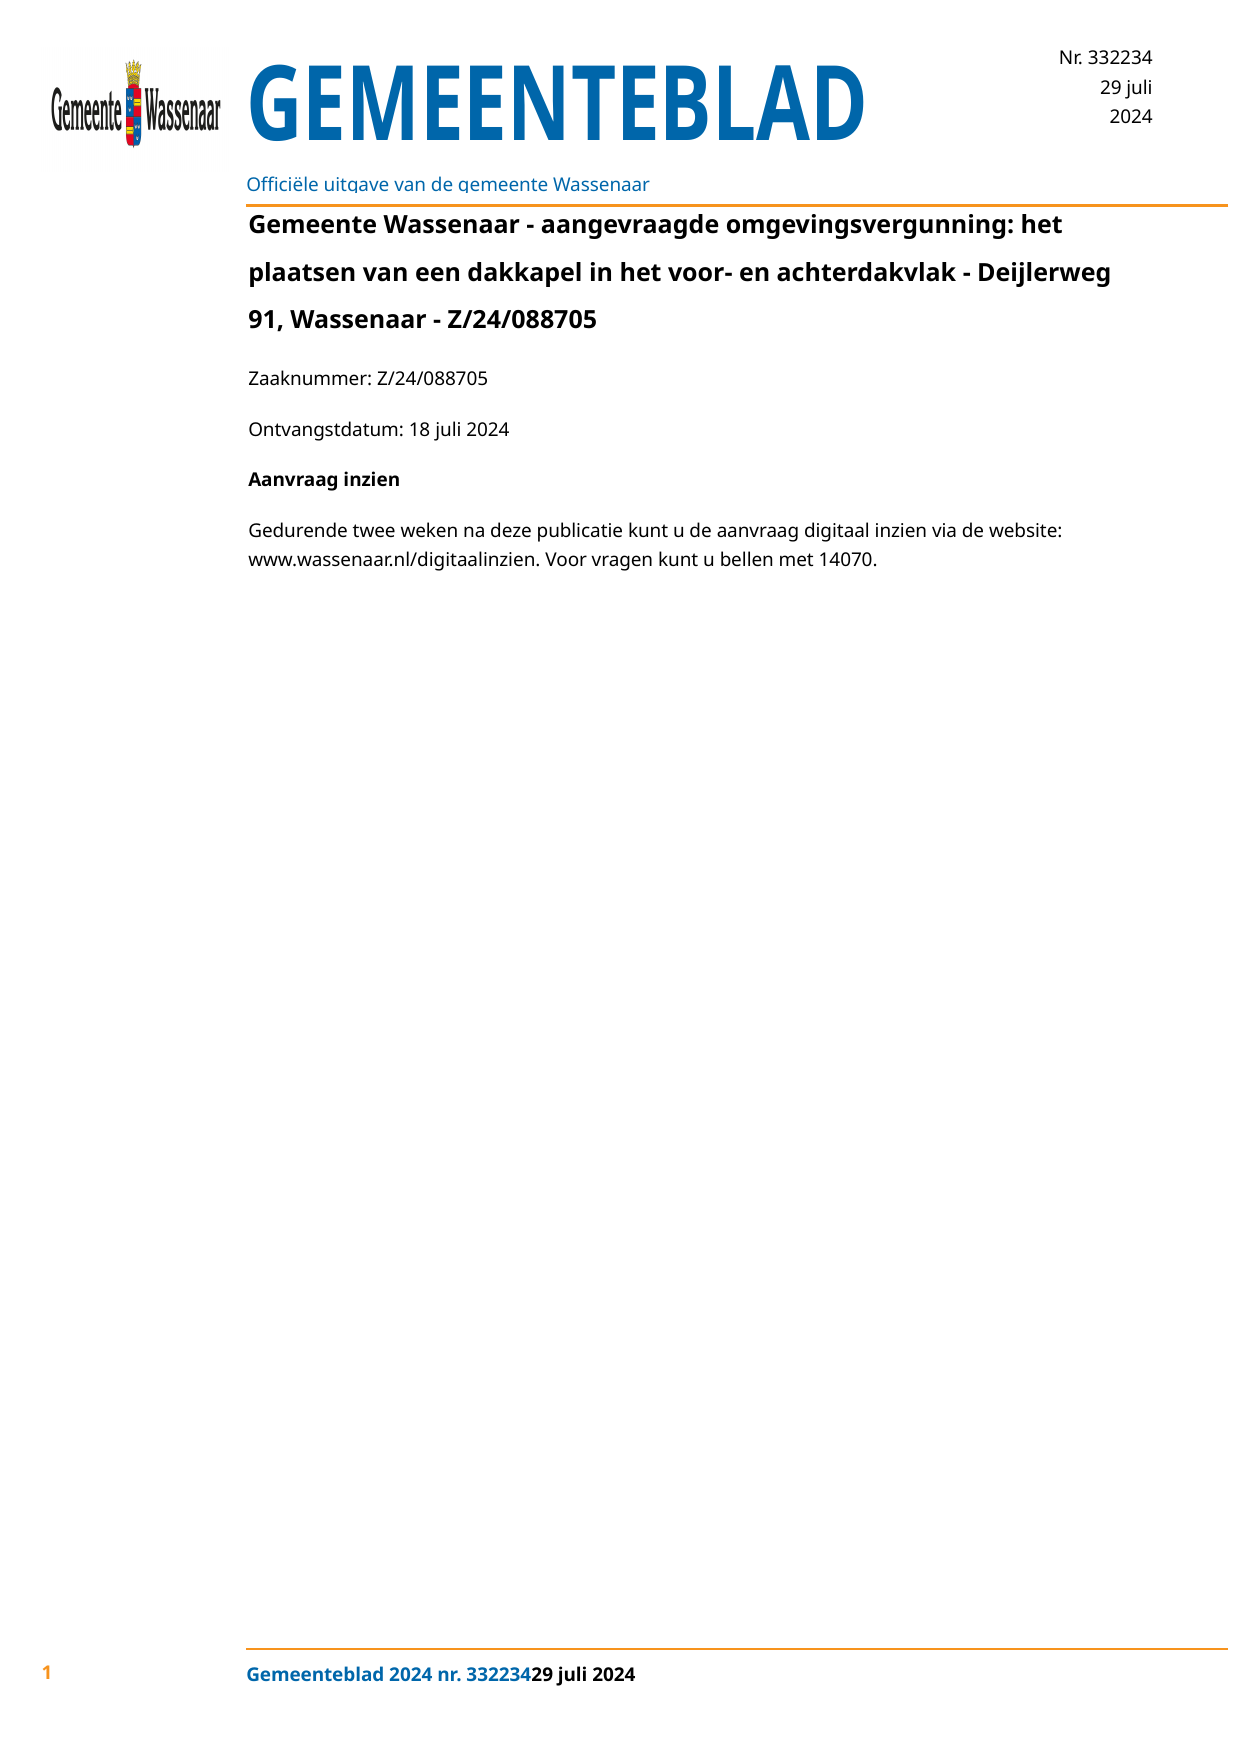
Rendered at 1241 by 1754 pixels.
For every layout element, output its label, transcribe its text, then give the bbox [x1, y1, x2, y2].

text Aanvraag inzien [248, 466, 1152, 492]
text Zaaknummer: Z/24/088705 [248, 366, 1152, 391]
text Gemeente Wassenaar - aangevraagde omgevingsvergunning: het plaatsen van een dakkapel in het voor- en achterdakvlak - Deijlerweg 91, Wassenaar - Z/24/088705 [248, 207, 1152, 336]
picture [41, 47, 231, 172]
text Gedurende twee weken na deze publicatie kunt u de aanvraag digitaal inzien via de website: www.wassenaar.nl/digitaalinzien. Voor vragen kunt u bellen met 14070. [248, 517, 1152, 572]
text Ontvangstdatum: 18 juli 2024 [248, 416, 1152, 442]
